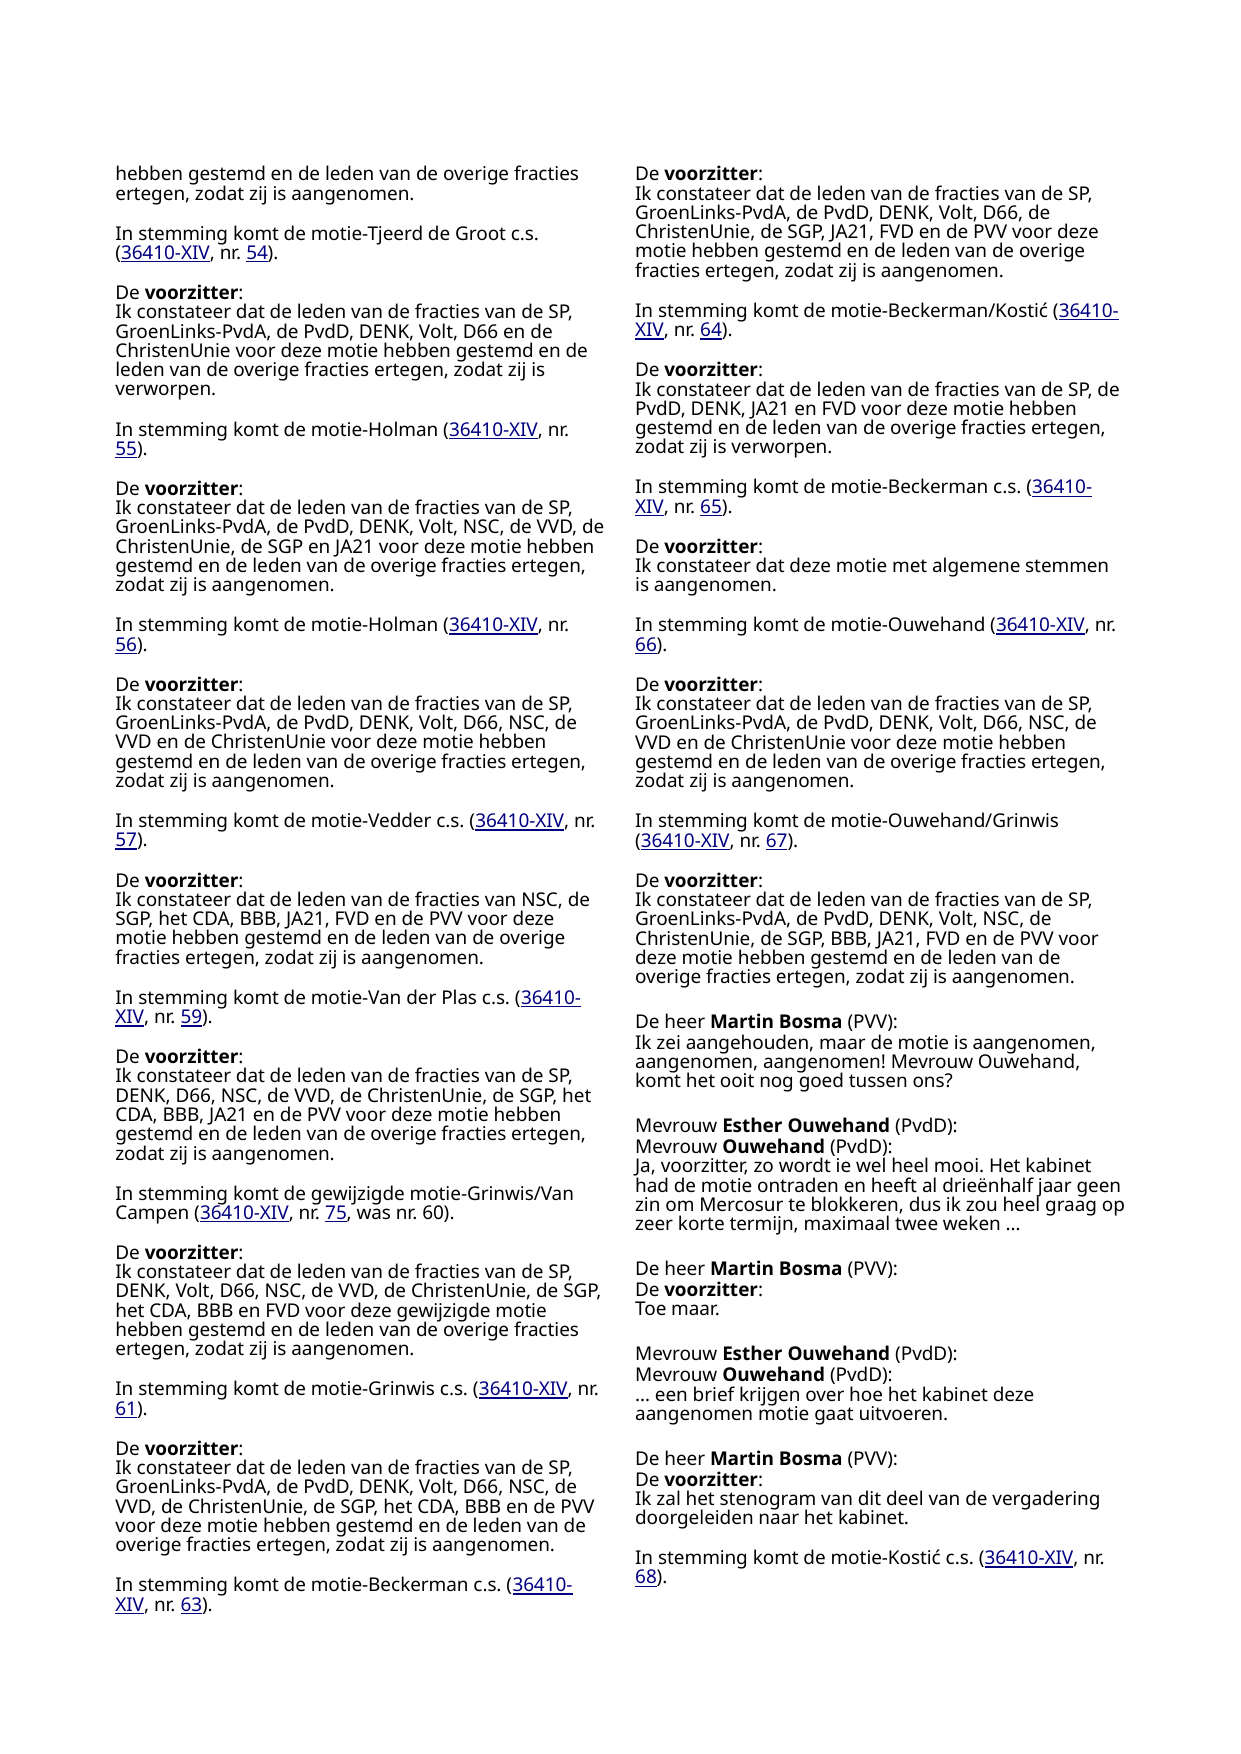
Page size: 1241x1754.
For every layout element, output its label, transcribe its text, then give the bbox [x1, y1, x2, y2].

text Toe maar. [635, 1300, 1125, 1320]
text De voorzitter: [635, 1471, 1125, 1490]
text Ik constateer dat de leden van de fracties van de SP, GroenLinks-PvdA, de PvdD, DENK, Volt, D66, NSC, de VVD en de ChristenUnie voor deze motie hebben gestemd en de leden van de overige fracties ertegen, zodat zij is aangenomen. [115, 695, 605, 791]
text Ik constateer dat deze motie met algemene stemmen is aangenomen. [635, 557, 1125, 596]
text In stemming komt de motie-Beckerman c.s. (36410-XIV, nr. 63). [115, 1576, 605, 1615]
text hebben gestemd en de leden van de overige fracties ertegen, zodat zij is aangenomen. [115, 165, 605, 204]
text In stemming komt de gewijzigde motie-Grinwis/Van Campen (36410-XIV, nr. 75, was nr. 60). [115, 1184, 605, 1223]
text In stemming komt de motie-Holman (36410-XIV, nr. 56). [115, 616, 605, 655]
text De voorzitter: [635, 872, 1125, 891]
text De voorzitter: [115, 1440, 605, 1459]
text Ik zei aangehouden, maar de motie is aangenomen, aangenomen, aangenomen! Mevrouw Ouwehand, komt het ooit nog goed tussen ons? [635, 1034, 1125, 1092]
text De voorzitter: [635, 538, 1125, 557]
text De voorzitter: [115, 872, 605, 891]
text In stemming komt de motie-Ouwehand (36410-XIV, nr. 66). [635, 616, 1125, 655]
text De voorzitter: [115, 1244, 605, 1263]
text De voorzitter: [635, 676, 1125, 695]
text Mevrouw Esther Ouwehand (PvdD): [635, 1341, 1125, 1366]
text De heer Martin Bosma (PVV): [635, 1255, 1125, 1281]
text … een brief krijgen over hoe het kabinet deze aangenomen motie gaat uitvoeren. [635, 1386, 1125, 1424]
text De heer Martin Bosma (PVV): [635, 1445, 1125, 1471]
text Ik constateer dat de leden van de fracties van de SP, de PvdD, DENK, JA21 en FVD voor deze motie hebben gestemd en de leden van de overige fracties ertegen, zodat zij is verworpen. [635, 381, 1125, 458]
text De heer Martin Bosma (PVV): [635, 1008, 1125, 1034]
text De voorzitter: [635, 165, 1125, 185]
text Ik constateer dat de leden van de fracties van NSC, de SGP, het CDA, BBB, JA21, FVD en de PVV voor deze motie hebben gestemd en de leden van de overige fracties ertegen, zodat zij is aangenomen. [115, 891, 605, 968]
text In stemming komt de motie-Ouwehand/Grinwis (36410-XIV, nr. 67). [635, 812, 1125, 851]
text Ik constateer dat de leden van de fracties van de SP, GroenLinks-PvdA, de PvdD, DENK, Volt, D66, de ChristenUnie, de SGP, JA21, FVD en de PVV voor deze motie hebben gestemd en de leden van de overige fracties ertegen, zodat zij is aangenomen. [635, 185, 1125, 281]
text Ik constateer dat de leden van de fracties van de SP, GroenLinks-PvdA, de PvdD, DENK, Volt, D66, NSC, de VVD en de ChristenUnie voor deze motie hebben gestemd en de leden van de overige fracties ertegen, zodat zij is aangenomen. [635, 695, 1125, 791]
text Mevrouw Esther Ouwehand (PvdD): [635, 1112, 1125, 1138]
text In stemming komt de motie-Tjeerd de Groot c.s. (36410-XIV, nr. 54). [115, 225, 605, 263]
text In stemming komt de motie-Beckerman/Kostić (36410-XIV, nr. 64). [635, 302, 1125, 340]
text In stemming komt de motie-Beckerman c.s. (36410-XIV, nr. 65). [635, 478, 1125, 517]
text Ik constateer dat de leden van de fracties van de SP, GroenLinks-PvdA, de PvdD, DENK, Volt, D66, NSC, de VVD, de ChristenUnie, de SGP, het CDA, BBB en de PVV voor deze motie hebben gestemd en de leden van de overige fracties ertegen, zodat zij is aangenomen. [115, 1459, 605, 1555]
text De voorzitter: [115, 480, 605, 499]
text In stemming komt de motie-Van der Plas c.s. (36410-XIV, nr. 59). [115, 989, 605, 1027]
text De voorzitter: [115, 284, 605, 303]
text Ik constateer dat de leden van de fracties van de SP, GroenLinks-PvdA, de PvdD, DENK, Volt, D66 en de ChristenUnie voor deze motie hebben gestemd en de leden van de overige fracties ertegen, zodat zij is verworpen. [115, 303, 605, 400]
text Ja, voorzitter, zo wordt ie wel heel mooi. Het kabinet had de motie ontraden en heeft al drieënhalf jaar geen zin om Mercosur te blokkeren, dus ik zou heel graag op zeer korte termijn, maximaal twee weken … [635, 1157, 1125, 1234]
text In stemming komt de motie-Vedder c.s. (36410-XIV, nr. 57). [115, 812, 605, 851]
text In stemming komt de motie-Holman (36410-XIV, nr. 55). [115, 421, 605, 459]
text Ik constateer dat de leden van de fracties van de SP, DENK, Volt, D66, NSC, de VVD, de ChristenUnie, de SGP, het CDA, BBB en FVD voor deze gewijzigde motie hebben gestemd en de leden van de overige fracties ertegen, zodat zij is aangenomen. [115, 1263, 605, 1359]
text In stemming komt de motie-Kostić c.s. (36410-XIV, nr. 68). [635, 1549, 1125, 1588]
text Ik constateer dat de leden van de fracties van de SP, DENK, D66, NSC, de VVD, de ChristenUnie, de SGP, het CDA, BBB, JA21 en de PVV voor deze motie hebben gestemd en de leden van de overige fracties ertegen, zodat zij is aangenomen. [115, 1067, 605, 1164]
text Ik constateer dat de leden van de fracties van de SP, GroenLinks-PvdA, de PvdD, DENK, Volt, NSC, de VVD, de ChristenUnie, de SGP en JA21 voor deze motie hebben gestemd en de leden van de overige fracties ertegen, zodat zij is aangenomen. [115, 499, 605, 596]
text De voorzitter: [115, 676, 605, 695]
text Mevrouw Ouwehand (PvdD): [635, 1366, 1125, 1386]
text Ik constateer dat de leden van de fracties van de SP, GroenLinks-PvdA, de PvdD, DENK, Volt, NSC, de ChristenUnie, de SGP, BBB, JA21, FVD en de PVV voor deze motie hebben gestemd en de leden van de overige fracties ertegen, zodat zij is aangenomen. [635, 891, 1125, 987]
text De voorzitter: [115, 1048, 605, 1067]
text De voorzitter: [635, 1281, 1125, 1300]
text De voorzitter: [635, 361, 1125, 381]
text In stemming komt de motie-Grinwis c.s. (36410-XIV, nr. 61). [115, 1380, 605, 1419]
text Mevrouw Ouwehand (PvdD): [635, 1138, 1125, 1157]
text Ik zal het stenogram van dit deel van de vergadering doorgeleiden naar het kabinet. [635, 1490, 1125, 1528]
